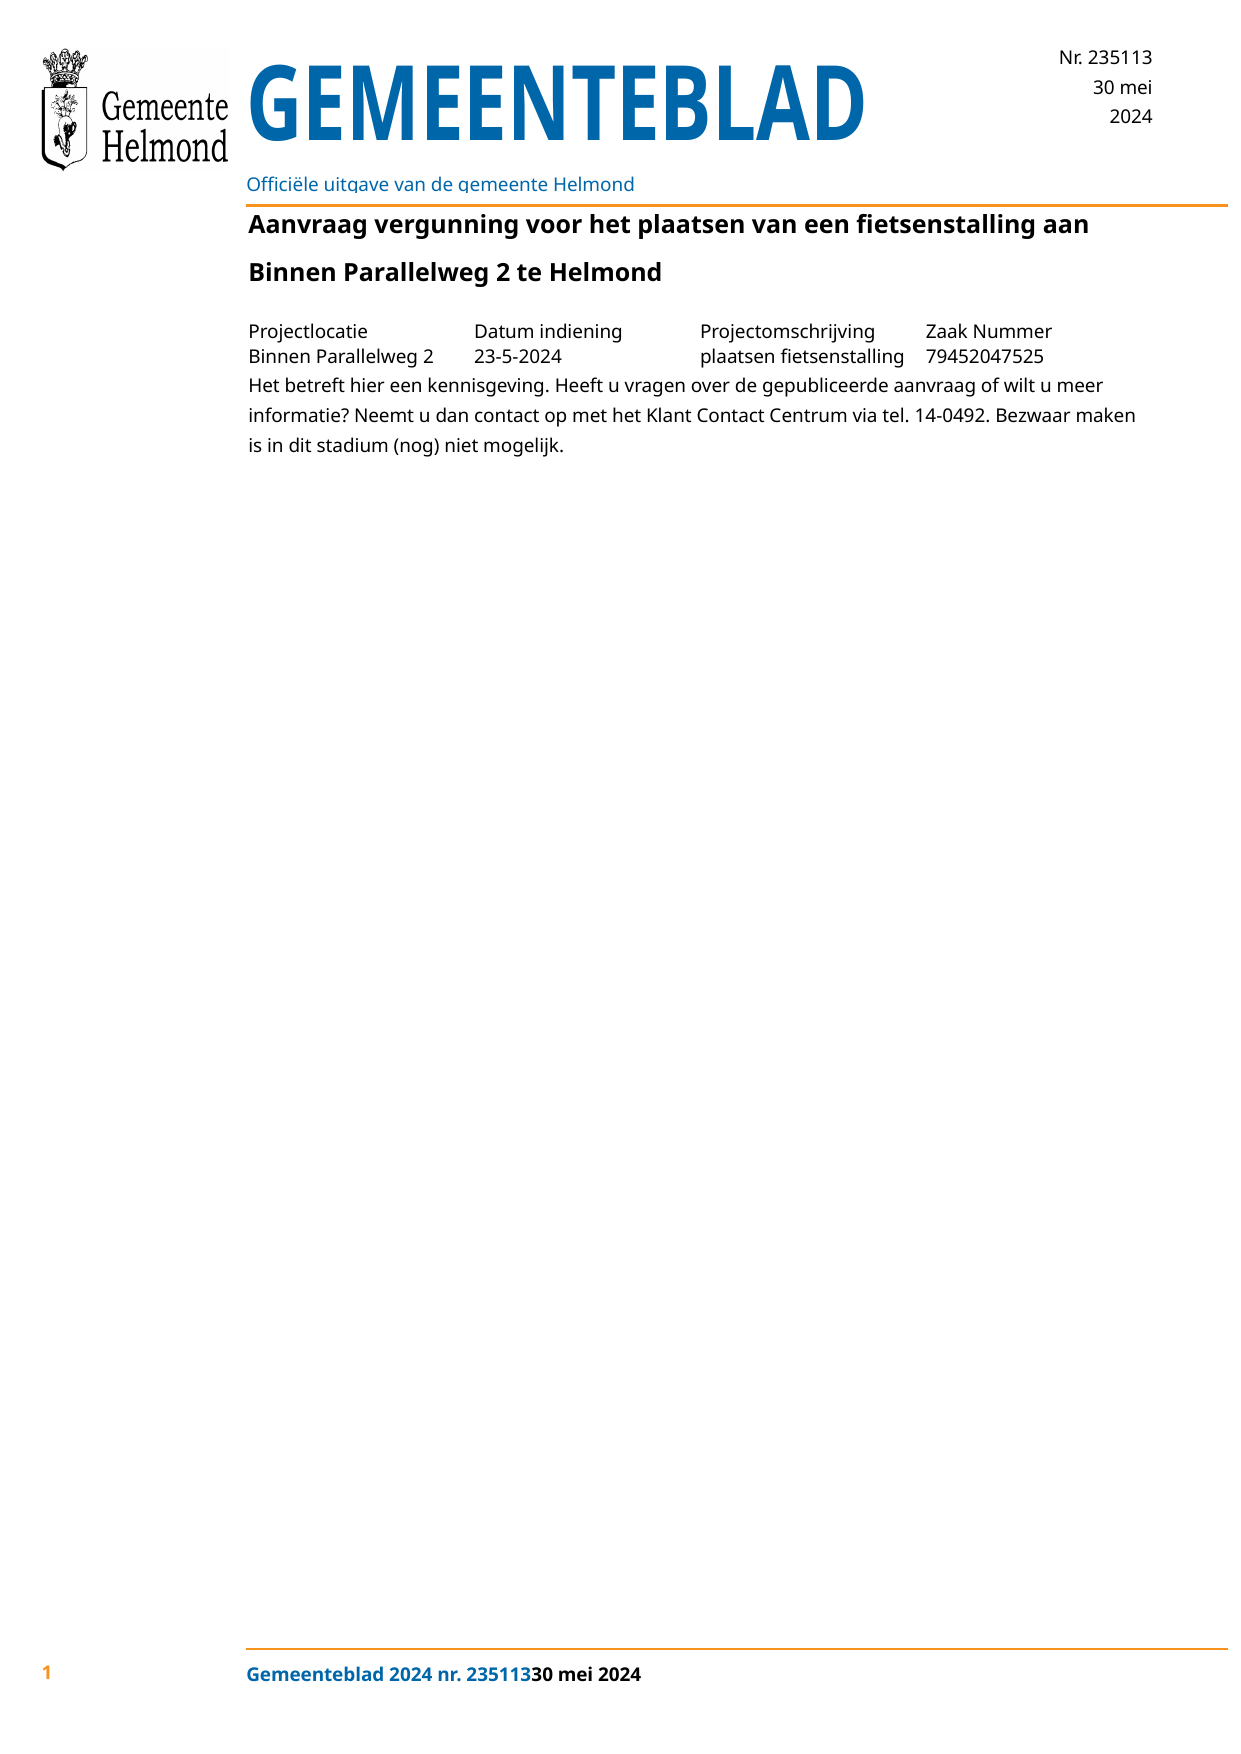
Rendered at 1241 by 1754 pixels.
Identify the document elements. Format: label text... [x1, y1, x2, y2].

table_header Zaak Nummer [926, 318, 1152, 344]
text Het betreft hier een kennisgeving. Heeft u vragen over de gepubliceerde aanvraag of wilt u meer informatie? Neemt u dan contact op met het Klant Contact Centrum via tel. 14-0492. Bezwaar maken is in dit stadium (nog) niet mogelijk. [248, 373, 1152, 458]
table_cell plaatsen fietsenstalling [700, 344, 926, 369]
table_cell Binnen Parallelweg 2 [248, 344, 474, 369]
picture [41, 47, 231, 172]
table_header Projectlocatie [248, 318, 474, 344]
table_cell 79452047525 [926, 344, 1152, 369]
table_header Datum indiening [474, 318, 700, 344]
table_cell 23-5-2024 [474, 344, 700, 369]
table_header Projectomschrijving [700, 318, 926, 344]
text Aanvraag vergunning voor het plaatsen van een fietsenstalling aan Binnen Parallelweg 2 te Helmond [248, 207, 1152, 288]
